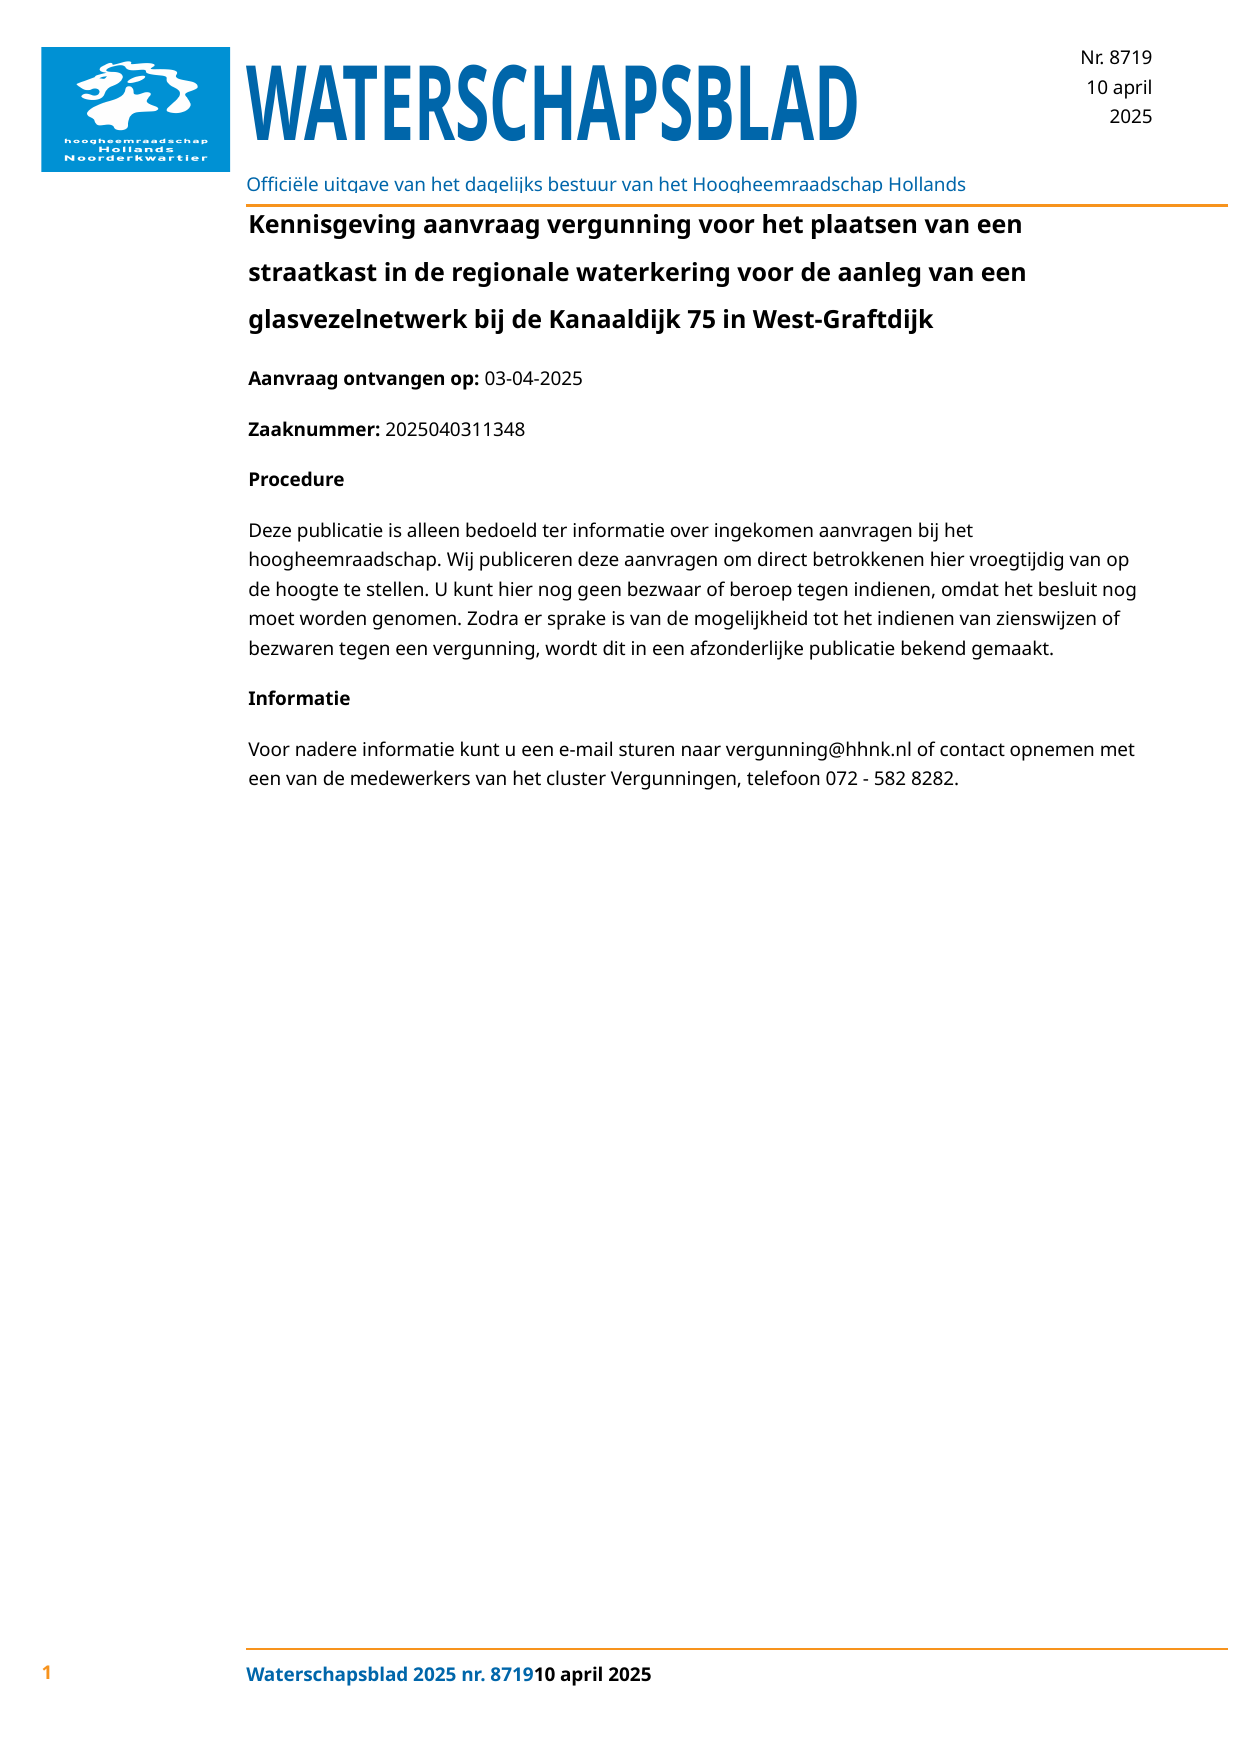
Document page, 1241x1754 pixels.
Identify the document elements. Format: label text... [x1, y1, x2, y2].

text Voor nadere informatie kunt u een e-mail sturen naar vergunning@hhnk.nl of contact opnemen met een van de medewerkers van het cluster Vergunningen, telefoon 072 - 582 8282. [248, 736, 1152, 791]
picture [118, 62, 197, 112]
picture [129, 76, 144, 82]
text Aanvraag ontvangen op: 03-04-2025 [248, 366, 1152, 391]
text Zaaknummer: 2025040311348 [248, 416, 1152, 442]
text Deze publicatie is alleen bedoeld ter informatie over ingekomen aanvragen bij het hoogheemraadschap. Wij publiceren deze aanvragen om direct betrokkenen hier vroegtijdig van op de hoogte te stellen. U kunt hier nog geen bezwaar of beroep tegen indienen, omdat het besluit nog moet worden genomen. Zodra er sprake is van de mogelijkheid tot het indienen van zienswijzen of bezwaren tegen een vergunning, wordt dit in een afzonderlijke publicatie bekend gemaakt. [248, 517, 1152, 661]
picture [88, 87, 157, 130]
picture [78, 64, 122, 99]
text Procedure [248, 466, 1152, 492]
text Informatie [248, 686, 1152, 711]
text Kennisgeving aanvraag vergunning voor het plaatsen van een straatkast in de regionale waterkering voor de aanleg van een glasvezelnetwerk bij de Kanaaldijk 75 in West-Graftdijk [248, 207, 1152, 336]
